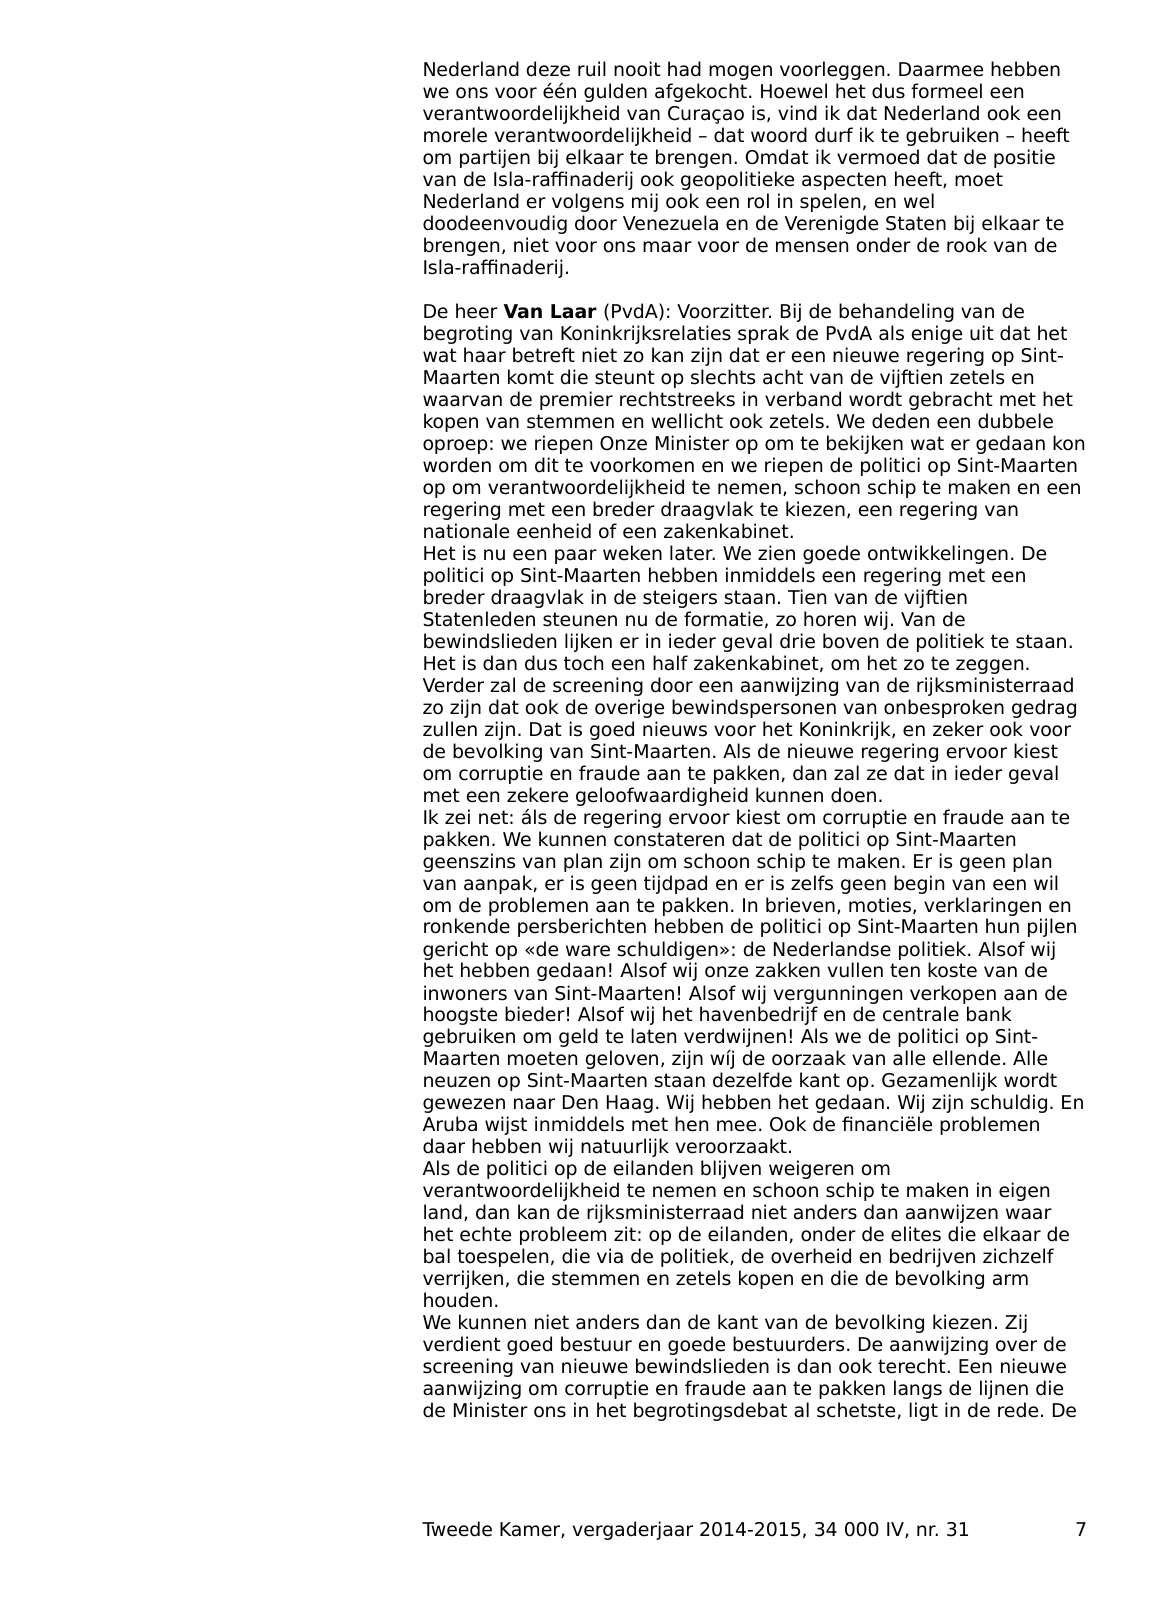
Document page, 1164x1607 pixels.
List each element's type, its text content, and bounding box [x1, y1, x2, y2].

text De heer Van Laar (PvdA): Voorzitter. Bij de behandeling van de begroting van Koninkrijksrelaties sprak de PvdA als enige uit dat het wat haar betreft niet zo kan zijn dat er een nieuwe regering op Sint-Maarten komt die steunt op slechts acht van de vijftien zetels en waarvan de premier rechtstreeks in verband wordt gebracht met het kopen van stemmen en wellicht ook zetels. We deden een dubbele oproep: we riepen Onze Minister op om te bekijken wat er gedaan kon worden om dit te voorkomen en we riepen de politici op Sint-Maarten op om verantwoordelijkheid te nemen, schoon schip te maken en een regering met een breder draagvlak te kiezen, een regering van nationale eenheid of een zakenkabinet. [422, 301, 1087, 543]
text Het is nu een paar weken later. We zien goede ontwikkelingen. De politici op Sint-Maarten hebben inmiddels een regering met een breder draagvlak in de steigers staan. Tien van de vijftien Statenleden steunen nu de formatie, zo horen wij. Van de bewindslieden lijken er in ieder geval drie boven de politiek te staan. Het is dan dus toch een half zakenkabinet, om het zo te zeggen. Verder zal de screening door een aanwijzing van de rijksministerraad zo zijn dat ook de overige bewindspersonen van onbesproken gedrag zullen zijn. Dat is goed nieuws voor het Koninkrijk, en zeker ook voor de bevolking van Sint-Maarten. Als de nieuwe regering ervoor kiest om corruptie en fraude aan te pakken, dan zal ze dat in ieder geval met een zekere geloofwaardigheid kunnen doen. [422, 543, 1087, 807]
text Nederland deze ruil nooit had mogen voorleggen. Daarmee hebben we ons voor één gulden afgekocht. Hoewel het dus formeel een verantwoordelijkheid van Curaçao is, vind ik dat Nederland ook een morele verantwoordelijkheid – dat woord durf ik te gebruiken – heeft om partijen bij elkaar te brengen. Omdat ik vermoed dat de positie van de Isla-raffinaderij ook geopolitieke aspecten heeft, moet Nederland er volgens mij ook een rol in spelen, en wel doodeenvoudig door Venezuela en de Verenigde Staten bij elkaar te brengen, niet voor ons maar voor de mensen onder de rook van de Isla-raffinaderij. [422, 59, 1087, 279]
text Als de politici op de eilanden blijven weigeren om verantwoordelijkheid te nemen en schoon schip te maken in eigen land, dan kan de rijksministerraad niet anders dan aanwijzen waar het echte probleem zit: op de eilanden, onder de elites die elkaar de bal toespelen, die via de politiek, de overheid en bedrijven zichzelf verrijken, die stemmen en zetels kopen en die de bevolking arm houden. [422, 1158, 1087, 1312]
text We kunnen niet anders dan de kant van de bevolking kiezen. Zij verdient goed bestuur en goede bestuurders. De aanwijzing over de screening van nieuwe bewindslieden is dan ook terecht. Een nieuwe aanwijzing om corruptie en fraude aan te pakken langs de lijnen die de Minister ons in het begrotingsdebat al schetste, ligt in de rede. De [422, 1312, 1087, 1422]
text Ik zei net: áls de regering ervoor kiest om corruptie en fraude aan te pakken. We kunnen constateren dat de politici op Sint-Maarten geenszins van plan zijn om schoon schip te maken. Er is geen plan van aanpak, er is geen tijdpad en er is zelfs geen begin van een wil om de problemen aan te pakken. In brieven, moties, verklaringen en ronkende persberichten hebben de politici op Sint-Maarten hun pijlen gericht op «de ware schuldigen»: de Nederlandse politiek. Alsof wij het hebben gedaan! Alsof wij onze zakken vullen ten koste van de inwoners van Sint-Maarten! Alsof wij vergunningen verkopen aan de hoogste bieder! Alsof wij het havenbedrijf en de centrale bank gebruiken om geld te laten verdwijnen! Als we de politici op Sint-Maarten moeten geloven, zijn wíj de oorzaak van alle ellende. Alle neuzen op Sint-Maarten staan dezelfde kant op. Gezamenlijk wordt gewezen naar Den Haag. Wij hebben het gedaan. Wij zijn schuldig. En Aruba wijst inmiddels met hen mee. Ook de financiële problemen daar hebben wij natuurlijk veroorzaakt. [422, 807, 1087, 1158]
